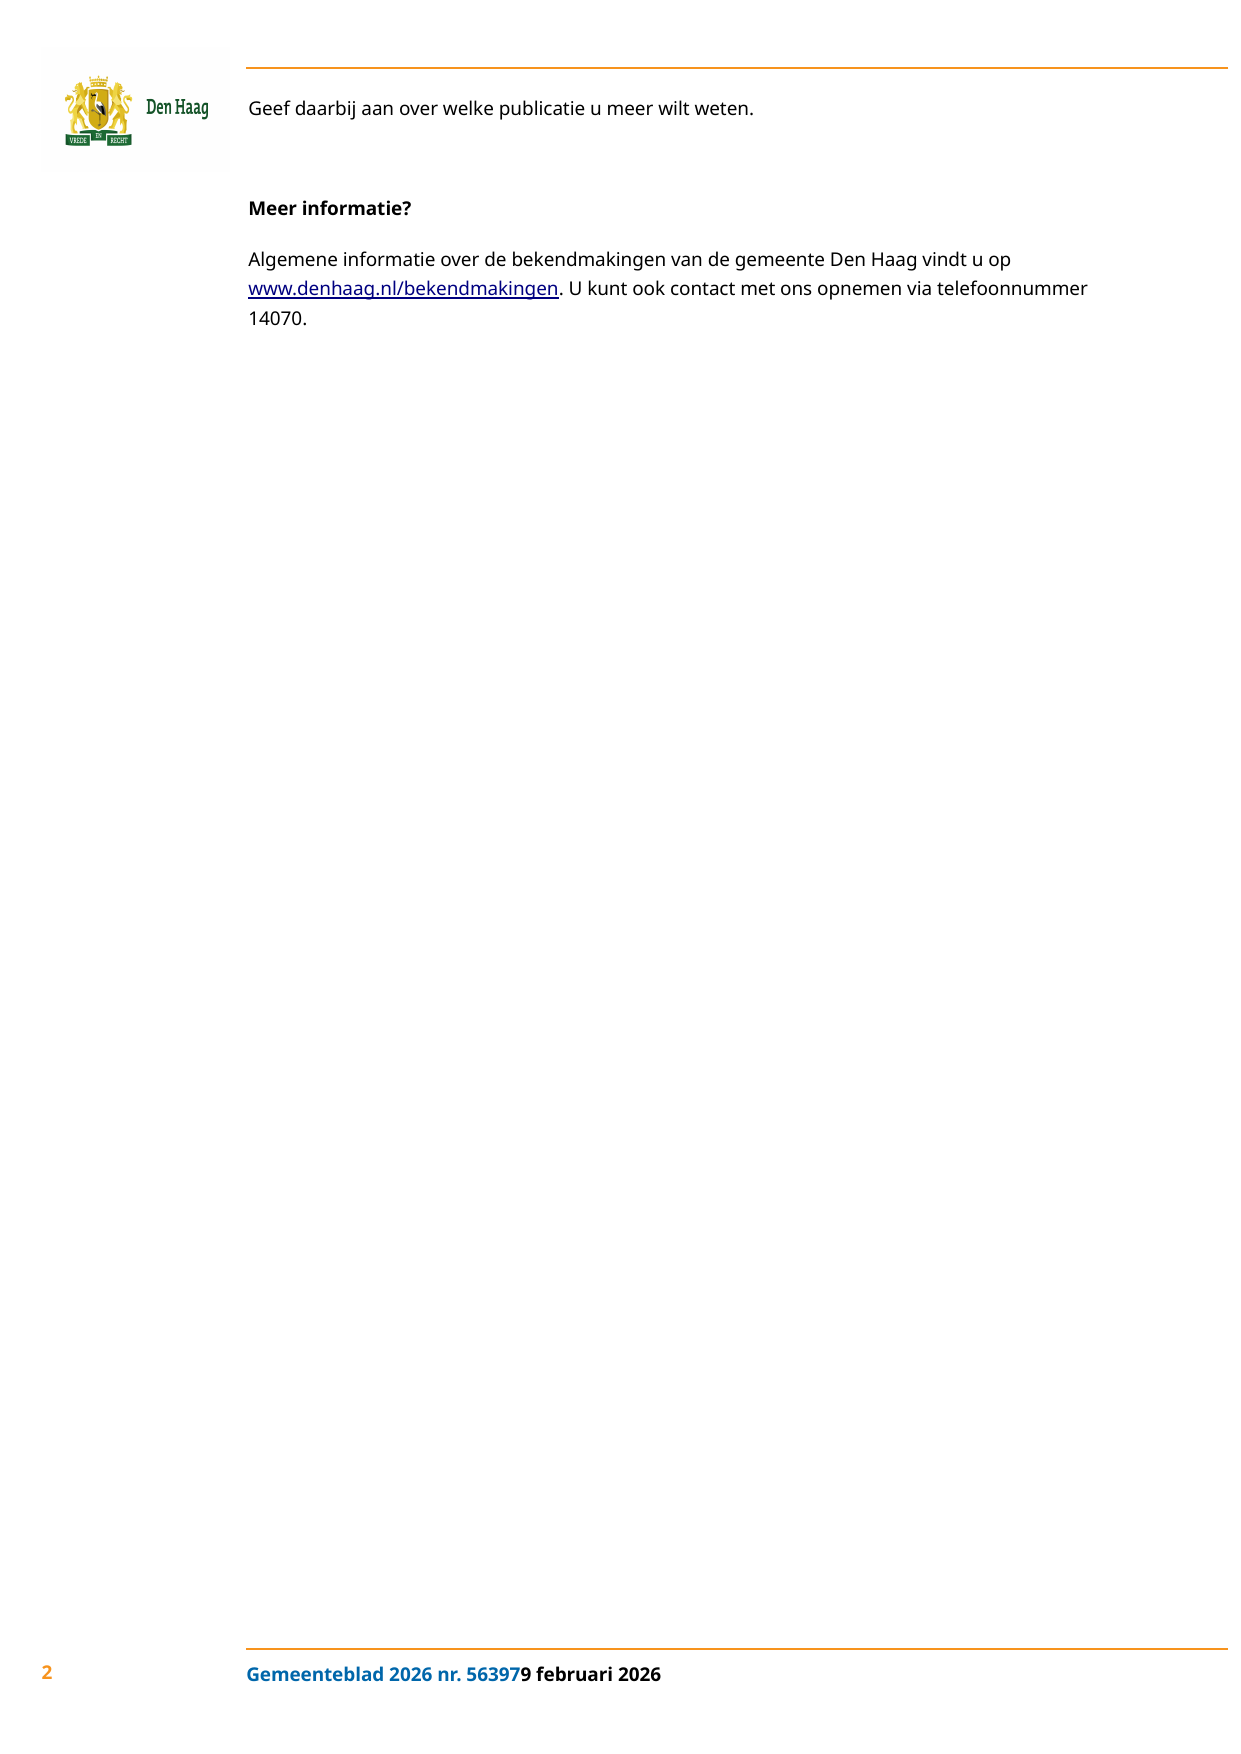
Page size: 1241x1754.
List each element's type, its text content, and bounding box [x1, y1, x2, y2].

text Algemene informatie over de bekendmakingen van de gemeente Den Haag vindt u op www.denhaag.nl/bekendmakingen. U kunt ook contact met ons opnemen via telefoonnummer 14070. [248, 246, 1152, 331]
text Meer informatie? [248, 196, 1152, 221]
picture [41, 47, 231, 172]
text Geef daarbij aan over welke publicatie u meer wilt weten. [248, 95, 1152, 121]
